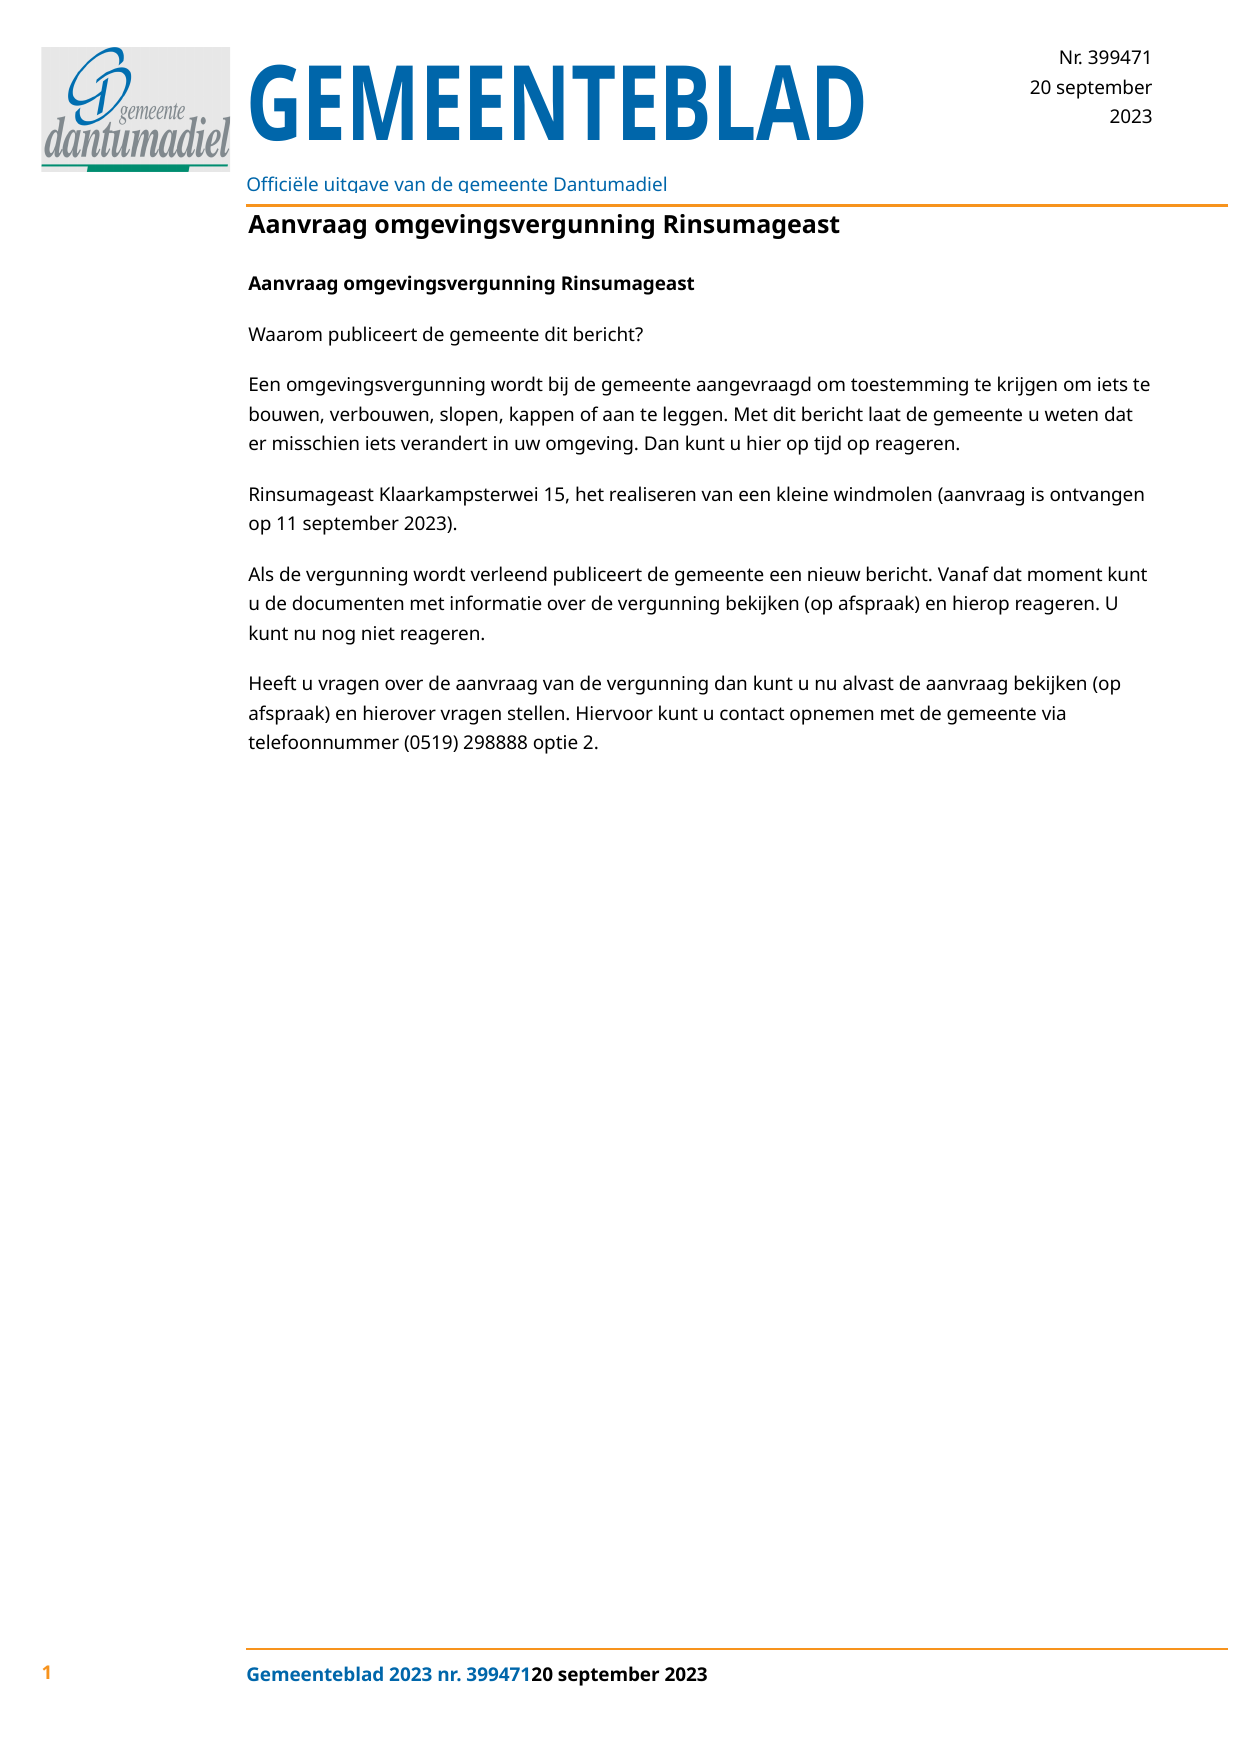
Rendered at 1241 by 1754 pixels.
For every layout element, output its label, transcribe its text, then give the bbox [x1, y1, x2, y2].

text Waarom publiceert de gemeente dit bericht? [248, 321, 1152, 346]
picture [41, 47, 231, 172]
text Als de vergunning wordt verleend publiceert de gemeente een nieuw bericht. Vanaf dat moment kunt u de documenten met informatie over de vergunning bekijken (op afspraak) en hierop reageren. U kunt nu nog niet reageren. [248, 561, 1152, 646]
text Een omgevingsvergunning wordt bij de gemeente aangevraagd om toestemming te krijgen om iets te bouwen, verbouwen, slopen, kappen of aan te leggen. Met dit bericht laat de gemeente u weten dat er misschien iets verandert in uw omgeving. Dan kunt u hier op tijd op reageren. [248, 371, 1152, 456]
text Heeft u vragen over de aanvraag van de vergunning dan kunt u nu alvast de aanvraag bekijken (op afspraak) en hierover vragen stellen. Hiervoor kunt u contact opnemen met de gemeente via telefoonnummer (0519) 298888 optie 2. [248, 670, 1152, 755]
text Rinsumageast Klaarkampsterwei 15, het realiseren van een kleine windmolen (aanvraag is ontvangen op 11 september 2023). [248, 481, 1152, 536]
text Aanvraag omgevingsvergunning Rinsumageast [248, 270, 1152, 296]
text Aanvraag omgevingsvergunning Rinsumageast [248, 207, 1152, 241]
